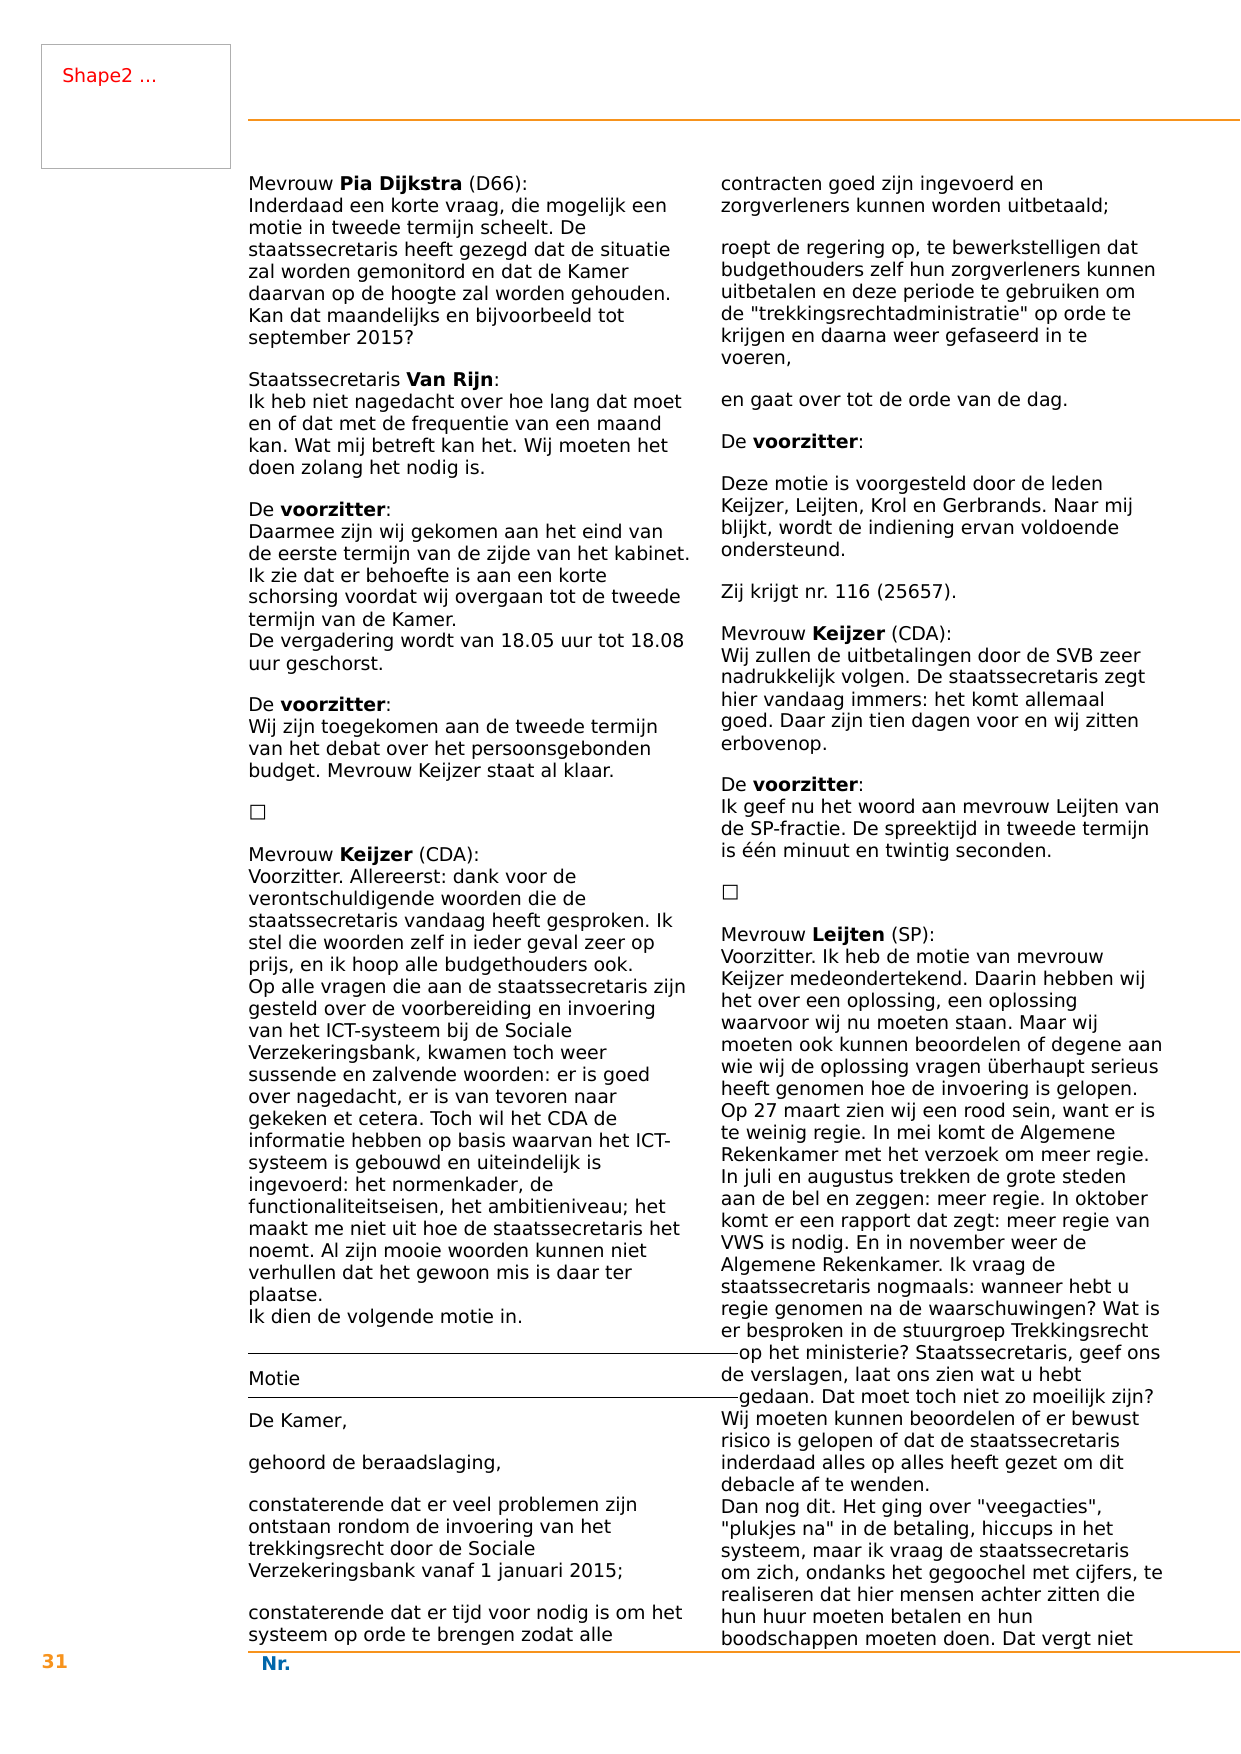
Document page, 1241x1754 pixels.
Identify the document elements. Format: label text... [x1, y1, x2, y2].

text De voorzitter: [248, 694, 691, 716]
text ⬜ [248, 802, 691, 824]
text constaterende dat er tijd voor nodig is om het systeem op orde te brengen zodat alle [248, 1602, 691, 1646]
text De voorzitter: [248, 498, 691, 521]
text Daarmee zijn wij gekomen aan het eind van de eerste termijn van de zijde van het kabinet. Ik zie dat er behoefte is aan een korte schorsing voordat wij overgaan tot de tweede termijn van de Kamer. [248, 521, 691, 630]
text constaterende dat er veel problemen zijn ontstaan rondom de invoering van het trekkingsrecht door de Sociale Verzekeringsbank vanaf 1 januari 2015; [248, 1494, 691, 1582]
text ⬜ [721, 882, 1163, 904]
text Voorzitter. Ik heb de motie van mevrouw Keijzer medeondertekend. Daarin hebben wij het over een oplossing, een oplossing waarvoor wij nu moeten staan. Maar wij moeten ook kunnen beoordelen of degene aan wie wij de oplossing vragen überhaupt serieus heeft genomen hoe de invoering is gelopen. Op 27 maart zien wij een rood sein, want er is te weinig regie. In mei komt de Algemene Rekenkamer met het verzoek om meer regie. In juli en augustus trekken de grote steden aan de bel en zeggen: meer regie. In oktober komt er een rapport dat zegt: meer regie van VWS is nodig. En in november weer de Algemene Rekenkamer. Ik vraag de staatssecretaris nogmaals: wanneer hebt u regie genomen na de waarschuwingen? Wat is er besproken in de stuurgroep Trekkingsrecht op het ministerie? Staatssecretaris, geef ons de verslagen, laat ons zien wat u hebt gedaan. Dat moet toch niet zo moeilijk zijn? Wij moeten kunnen beoordelen of er bewust risico is gelopen of dat de staatssecretaris inderdaad alles op alles heeft gezet om dit debacle af te wenden. [721, 946, 1163, 1496]
text De vergadering wordt van 18.05 uur tot 18.08 uur geschorst. [248, 630, 691, 674]
text De voorzitter: [721, 774, 1163, 796]
text Mevrouw Leijten (SP): [721, 924, 1163, 946]
text Dan nog dit. Het ging over "veegacties", "plukjes na" in de betaling, hiccups in het systeem, maar ik vraag de staatssecretaris om zich, ondanks het gegoochel met cijfers, te realiseren dat hier mensen achter zitten die hun huur moeten betalen en hun boodschappen moeten doen. Dat vergt niet [721, 1496, 1163, 1649]
text Wij zullen de uitbetalingen door de SVB zeer nadrukkelijk volgen. De staatssecretaris zegt hier vandaag immers: het komt allemaal goed. Daar zijn tien dagen voor en wij zitten erbovenop. [721, 644, 1163, 754]
text Deze motie is voorgesteld door de leden Keijzer, Leijten, Krol en Gerbrands. Naar mij blijkt, wordt de indiening ervan voldoende ondersteund. [721, 473, 1163, 561]
text Op alle vragen die aan de staatssecretaris zijn gesteld over de voorbereiding en invoering van het ICT-systeem bij de Sociale Verzekeringsbank, kwamen toch weer sussende en zalvende woorden: er is goed over nagedacht, er is van tevoren naar gekeken et cetera. Toch wil het CDA de informatie hebben op basis waarvan het ICT-systeem is gebouwd en uiteindelijk is ingevoerd: het normenkader, de functionaliteitseisen, het ambitieniveau; het maakt me niet uit hoe de staatssecretaris het noemt. Al zijn mooie woorden kunnen niet verhullen dat het gewoon mis is daar ter plaatse. [248, 976, 691, 1306]
text Staatssecretaris Van Rijn: [248, 369, 691, 391]
text gehoord de beraadslaging, [248, 1452, 691, 1474]
text Ik dien de volgende motie in. [248, 1306, 691, 1328]
text en gaat over tot de orde van de dag. [721, 389, 1163, 411]
text Mevrouw Keijzer (CDA): [248, 844, 691, 866]
text Inderdaad een korte vraag, die mogelijk een motie in tweede termijn scheelt. De staatssecretaris heeft gezegd dat de situatie zal worden gemonitord en dat de Kamer daarvan op de hoogte zal worden gehouden. Kan dat maandelijks en bijvoorbeeld tot september 2015? [248, 195, 691, 349]
text Ik geef nu het woord aan mevrouw Leijten van de SP-fractie. De spreektijd in tweede termijn is één minuut en twintig seconden. [721, 796, 1163, 862]
text Voorzitter. Allereerst: dank voor de verontschuldigende woorden die de staatssecretaris vandaag heeft gesproken. Ik stel die woorden zelf in ieder geval zeer op prijs, en ik hoop alle budgethouders ook. [248, 866, 691, 976]
text Zij krijgt nr. 116 (25657). [721, 581, 1163, 602]
text De Kamer, [248, 1410, 691, 1432]
text contracten goed zijn ingevoerd en zorgverleners kunnen worden uitbetaald; [721, 173, 1163, 217]
text roept de regering op, te bewerkstelligen dat budgethouders zelf hun zorgverleners kunnen uitbetalen en deze periode te gebruiken om de "trekkingsrechtadministratie" op orde te krijgen en daarna weer gefaseerd in te voeren, [721, 237, 1163, 369]
text Ik heb niet nagedacht over hoe lang dat moet en of dat met de frequentie van een maand kan. Wat mij betreft kan het. Wij moeten het doen zolang het nodig is. [248, 391, 691, 478]
text De voorzitter: [721, 431, 1163, 453]
text Wij zijn toegekomen aan de tweede termijn van het debat over het persoonsgebonden budget. Mevrouw Keijzer staat al klaar. [248, 716, 691, 782]
text Mevrouw Keijzer (CDA): [721, 622, 1163, 644]
text Motie [248, 1368, 691, 1390]
text Mevrouw Pia Dijkstra (D66): [248, 173, 691, 195]
